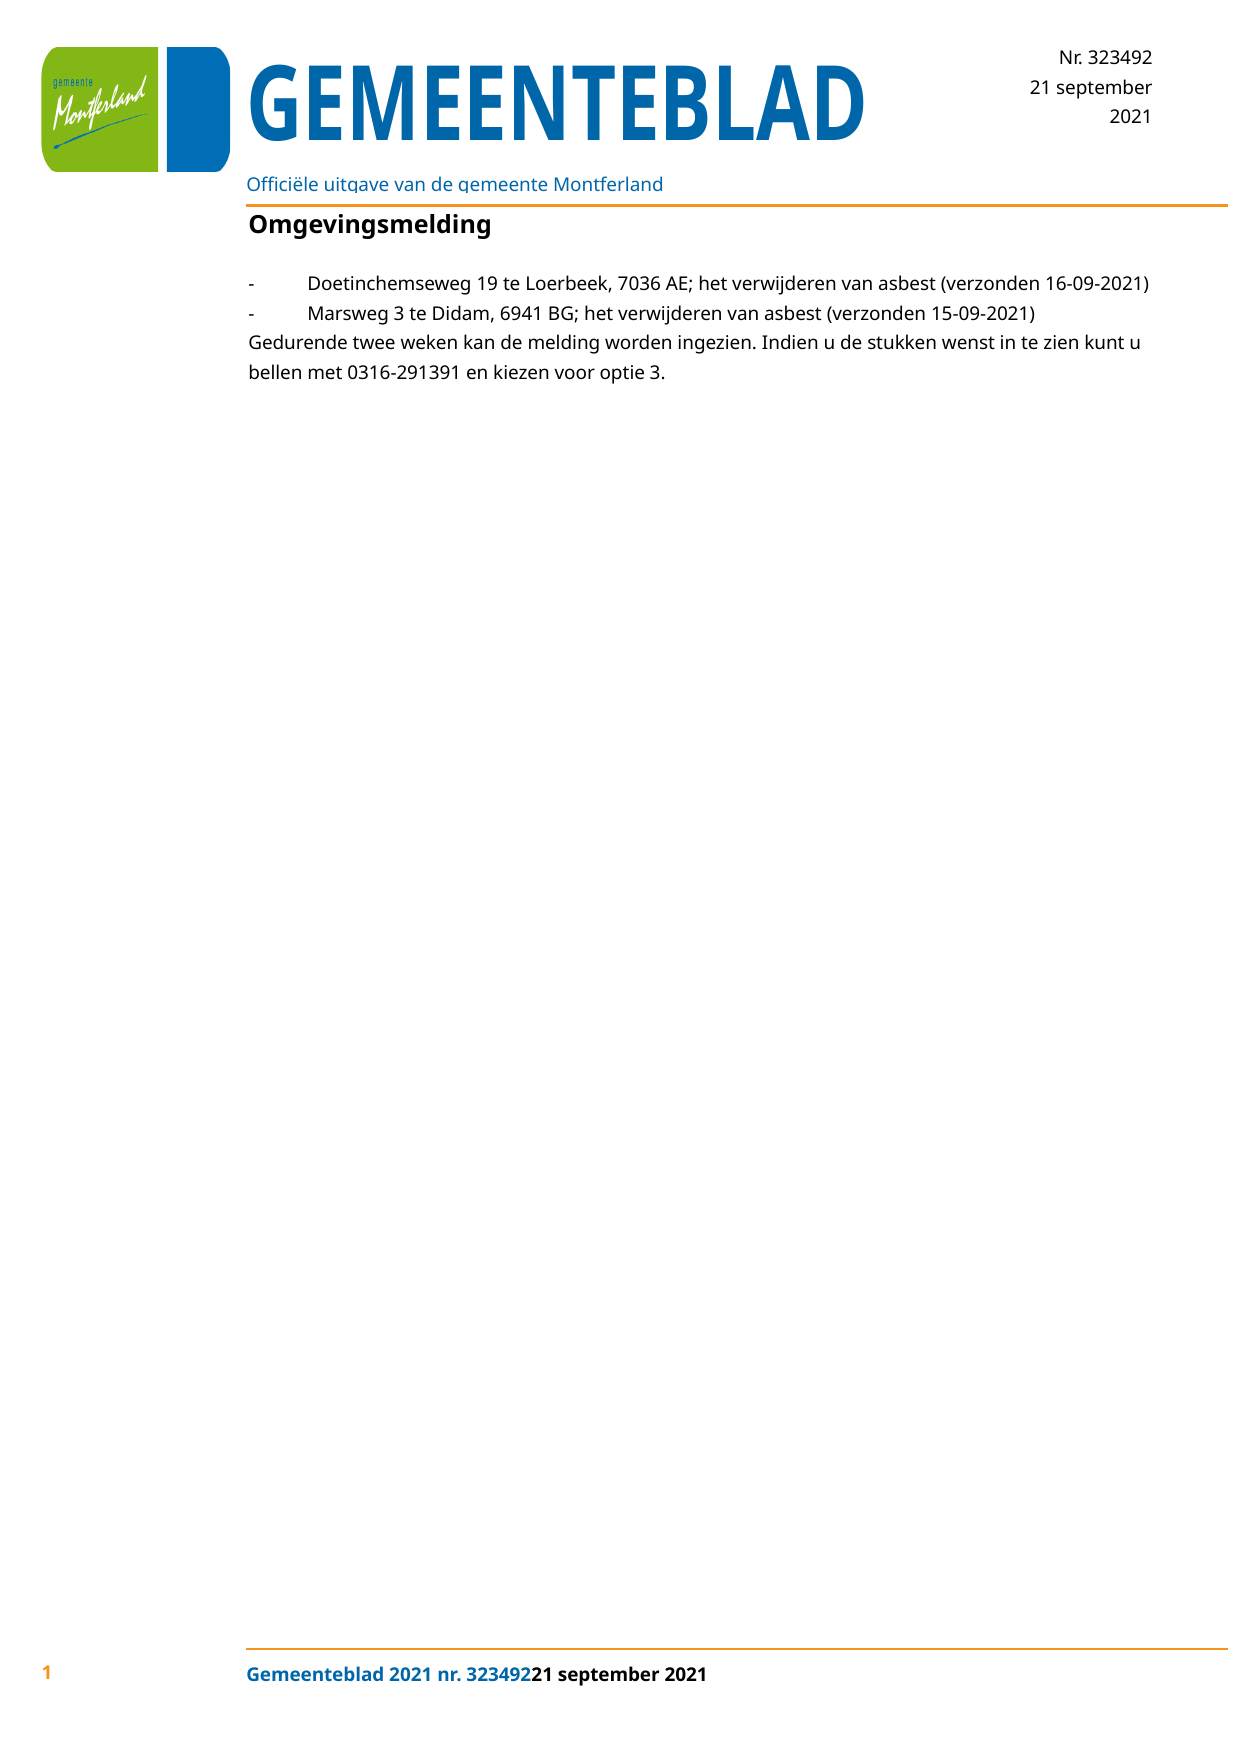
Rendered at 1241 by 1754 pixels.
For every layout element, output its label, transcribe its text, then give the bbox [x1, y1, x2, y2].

text Omgevingsmelding [248, 207, 1152, 241]
list Doetinchemseweg 19 te Loerbeek, 7036 AE; het verwijderen van asbest (verzonden 16-09-2021) [248, 270, 1152, 296]
text Gedurende twee weken kan de melding worden ingezien. Indien u de stukken wenst in te zien kunt u bellen met 0316-291391 en kiezen voor optie 3. [248, 329, 1152, 385]
list Marsweg 3 te Didam, 6941 BG; het verwijderen van asbest (verzonden 15-09-2021) [248, 300, 1152, 326]
picture [41, 47, 231, 172]
